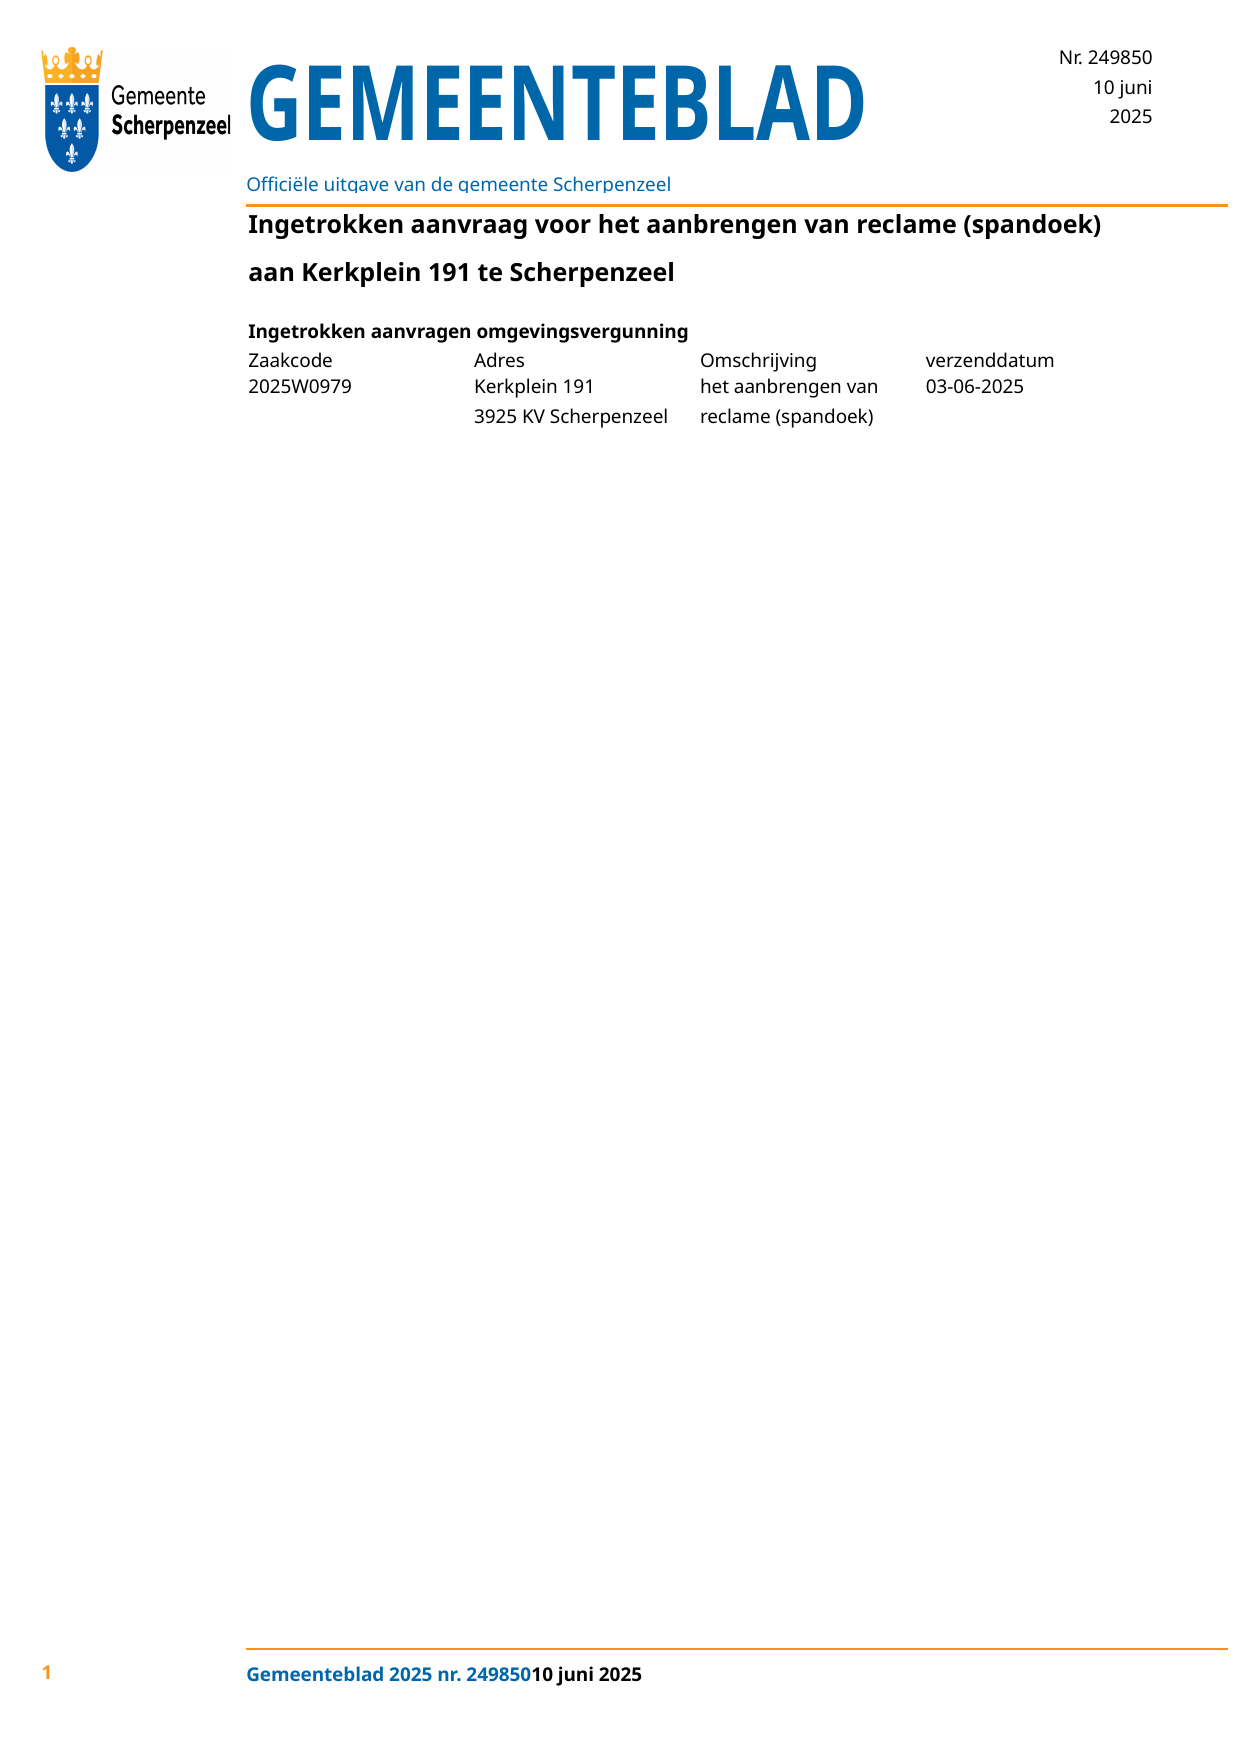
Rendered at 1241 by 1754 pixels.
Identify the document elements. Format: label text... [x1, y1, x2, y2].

table_header verzenddatum [926, 348, 1152, 373]
table_cell 2025W0979 [248, 373, 474, 429]
table_cell Kerkplein 191 3925 KV Scherpenzeel [474, 373, 700, 429]
text Ingetrokken aanvraag voor het aanbrengen van reclame (spandoek) aan Kerkplein 191 te Scherpenzeel [248, 207, 1152, 288]
picture [41, 47, 231, 172]
table_cell 03-06-2025 [926, 373, 1152, 429]
table_header Adres [474, 348, 700, 373]
table_header Zaakcode [248, 348, 474, 373]
table_cell het aanbrengen van reclame (spandoek) [700, 373, 926, 429]
text Ingetrokken aanvragen omgevingsvergunning [248, 318, 1152, 344]
table_header Omschrijving [700, 348, 926, 373]
